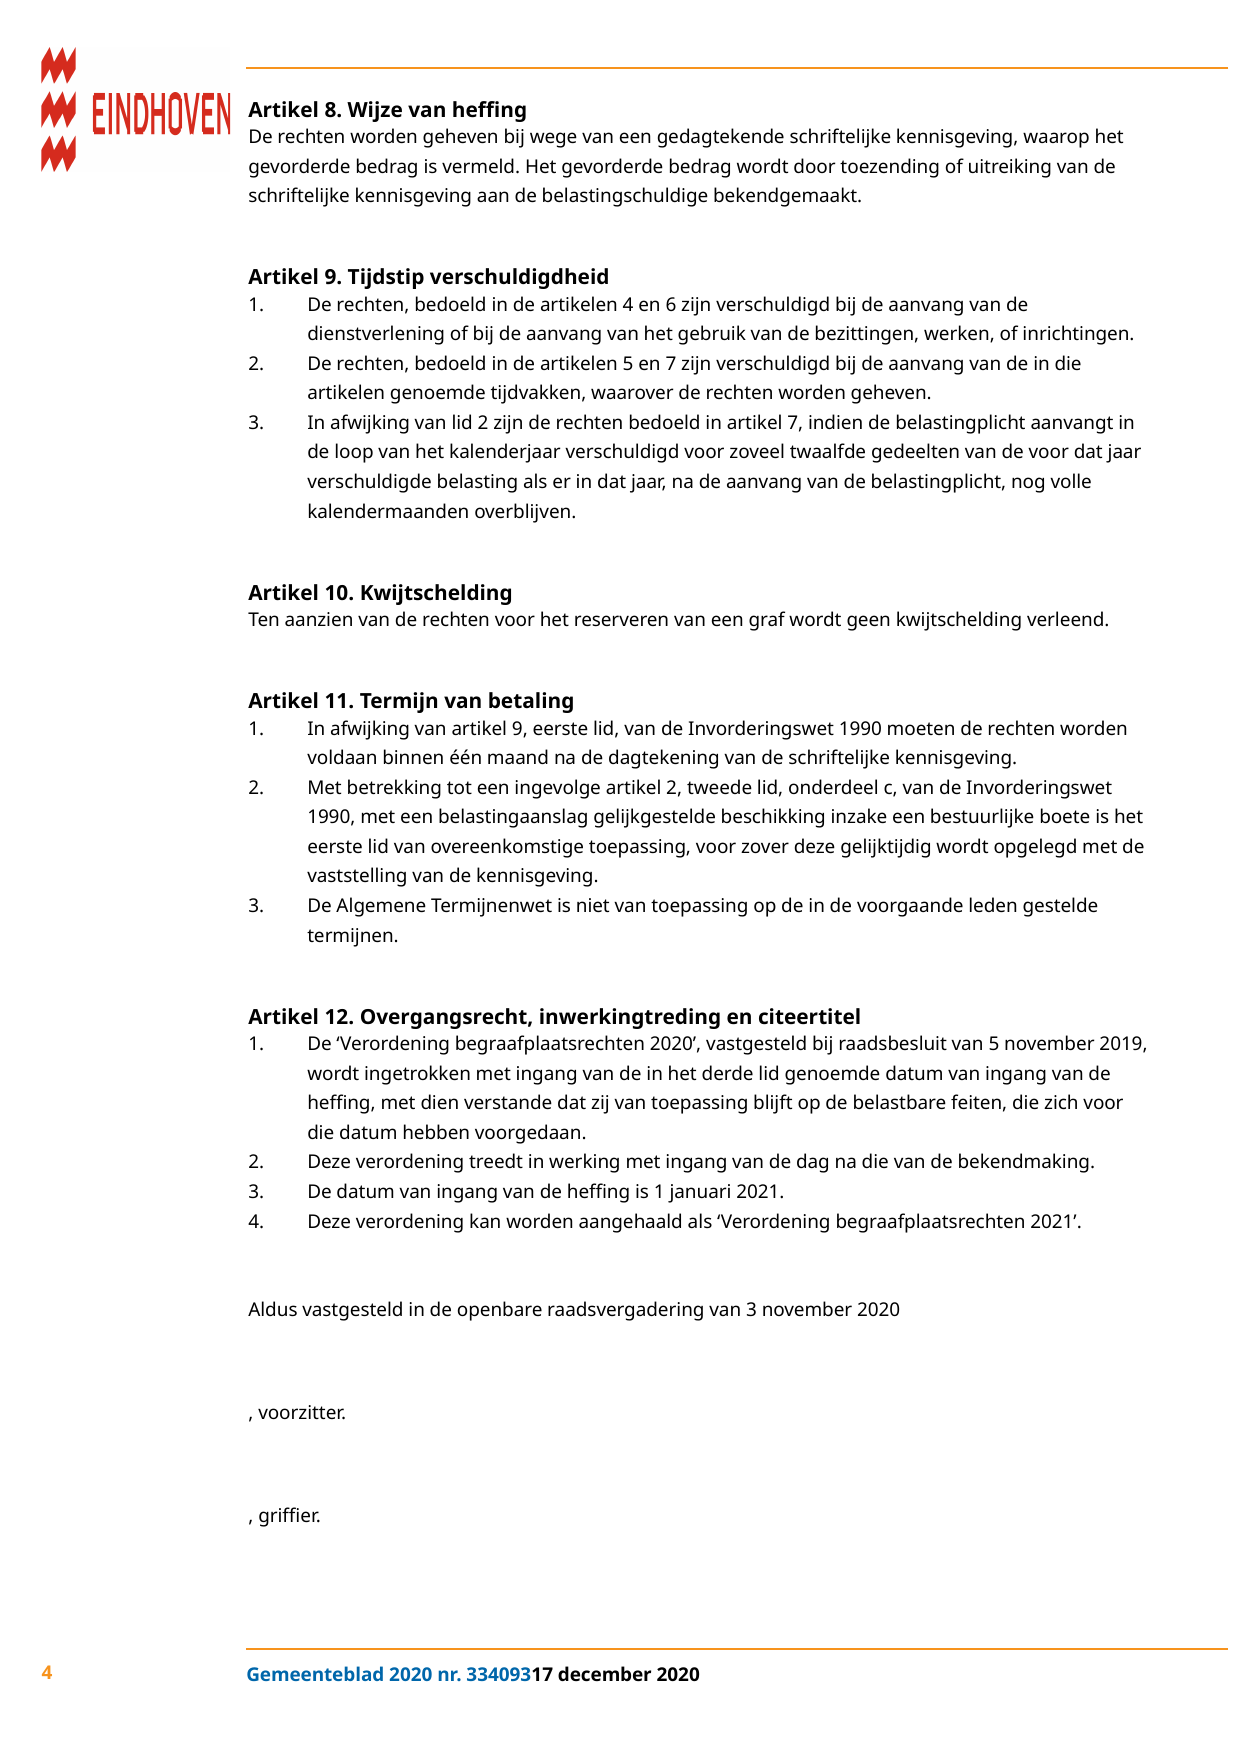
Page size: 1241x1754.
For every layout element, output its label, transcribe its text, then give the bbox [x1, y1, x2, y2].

list In afwijking van artikel 9, eerste lid, van de Invorderingswet 1990 moeten de rechten worden voldaan binnen één maand na de dagtekening van de schriftelijke kennisgeving. [248, 715, 1152, 770]
list In afwijking van lid 2 zijn de rechten bedoeld in artikel 7, indien de belastingplicht aanvangt in de loop van het kalenderjaar verschuldigd voor zoveel twaalfde gedeelten van de voor dat jaar verschuldigde belasting als er in dat jaar, na de aanvang van de belastingplicht, nog volle kalendermaanden overblijven. [248, 409, 1152, 524]
list De datum van ingang van de heffing is 1 januari 2021. [248, 1178, 1152, 1204]
text De rechten worden geheven bij wege van een gedagtekende schriftelijke kennisgeving, waarop het gevorderde bedrag is vermeld. Het gevorderde bedrag wordt door toezending of uitreiking van de schriftelijke kennisgeving aan de belastingschuldige bekendgemaakt. [248, 123, 1152, 208]
picture [41, 47, 231, 172]
text Ten aanzien van de rechten voor het reserveren van een graf wordt geen kwijtschelding verleend. [248, 606, 1152, 632]
list Deze verordening treedt in werking met ingang van de dag na die van de bekendmaking. [248, 1149, 1152, 1174]
list De Algemene Termijnenwet is niet van toepassing op de in de voorgaande leden gestelde termijnen. [248, 892, 1152, 948]
list Met betrekking tot een ingevolge artikel 2, tweede lid, onderdeel c, van de Invorderingswet 1990, met een belastingaanslag gelijkgestelde beschikking inzake een bestuurlijke boete is het eerste lid van overeenkomstige toepassing, voor zover deze gelijktijdig wordt opgelegd met de vaststelling van de kennisgeving. [248, 774, 1152, 888]
list Deze verordening kan worden aangehaald als ‘Verordening begraafplaatsrechten 2021’. [248, 1208, 1152, 1233]
text , griffier. [248, 1502, 1152, 1528]
text Artikel 8. Wijze van heffing [248, 95, 1152, 123]
text Artikel 10. Kwijtschelding [248, 578, 1152, 606]
text , voorzitter. [248, 1399, 1152, 1425]
list De rechten, bedoeld in de artikelen 5 en 7 zijn verschuldigd bij de aanvang van de in die artikelen genoemde tijdvakken, waarover de rechten worden geheven. [248, 350, 1152, 405]
text Aldus vastgesteld in de openbare raadsvergadering van 3 november 2020 [248, 1297, 1152, 1322]
list De ‘Verordening begraafplaatsrechten 2020’, vastgesteld bij raadsbesluit van 5 november 2019, wordt ingetrokken met ingang van de in het derde lid genoemde datum van ingang van de heffing, met dien verstande dat zij van toepassing blijft op de belastbare feiten, die zich voor die datum hebben voorgedaan. [248, 1030, 1152, 1145]
list De rechten, bedoeld in de artikelen 4 en 6 zijn verschuldigd bij de aanvang van de dienstverlening of bij de aanvang van het gebruik van de bezittingen, werken, of inrichtingen. [248, 291, 1152, 346]
text Artikel 12. Overgangsrecht, inwerkingtreding en citeertitel [248, 1002, 1152, 1030]
text Artikel 9. Tijdstip verschuldigdheid [248, 262, 1152, 291]
text Artikel 11. Termijn van betaling [248, 686, 1152, 715]
